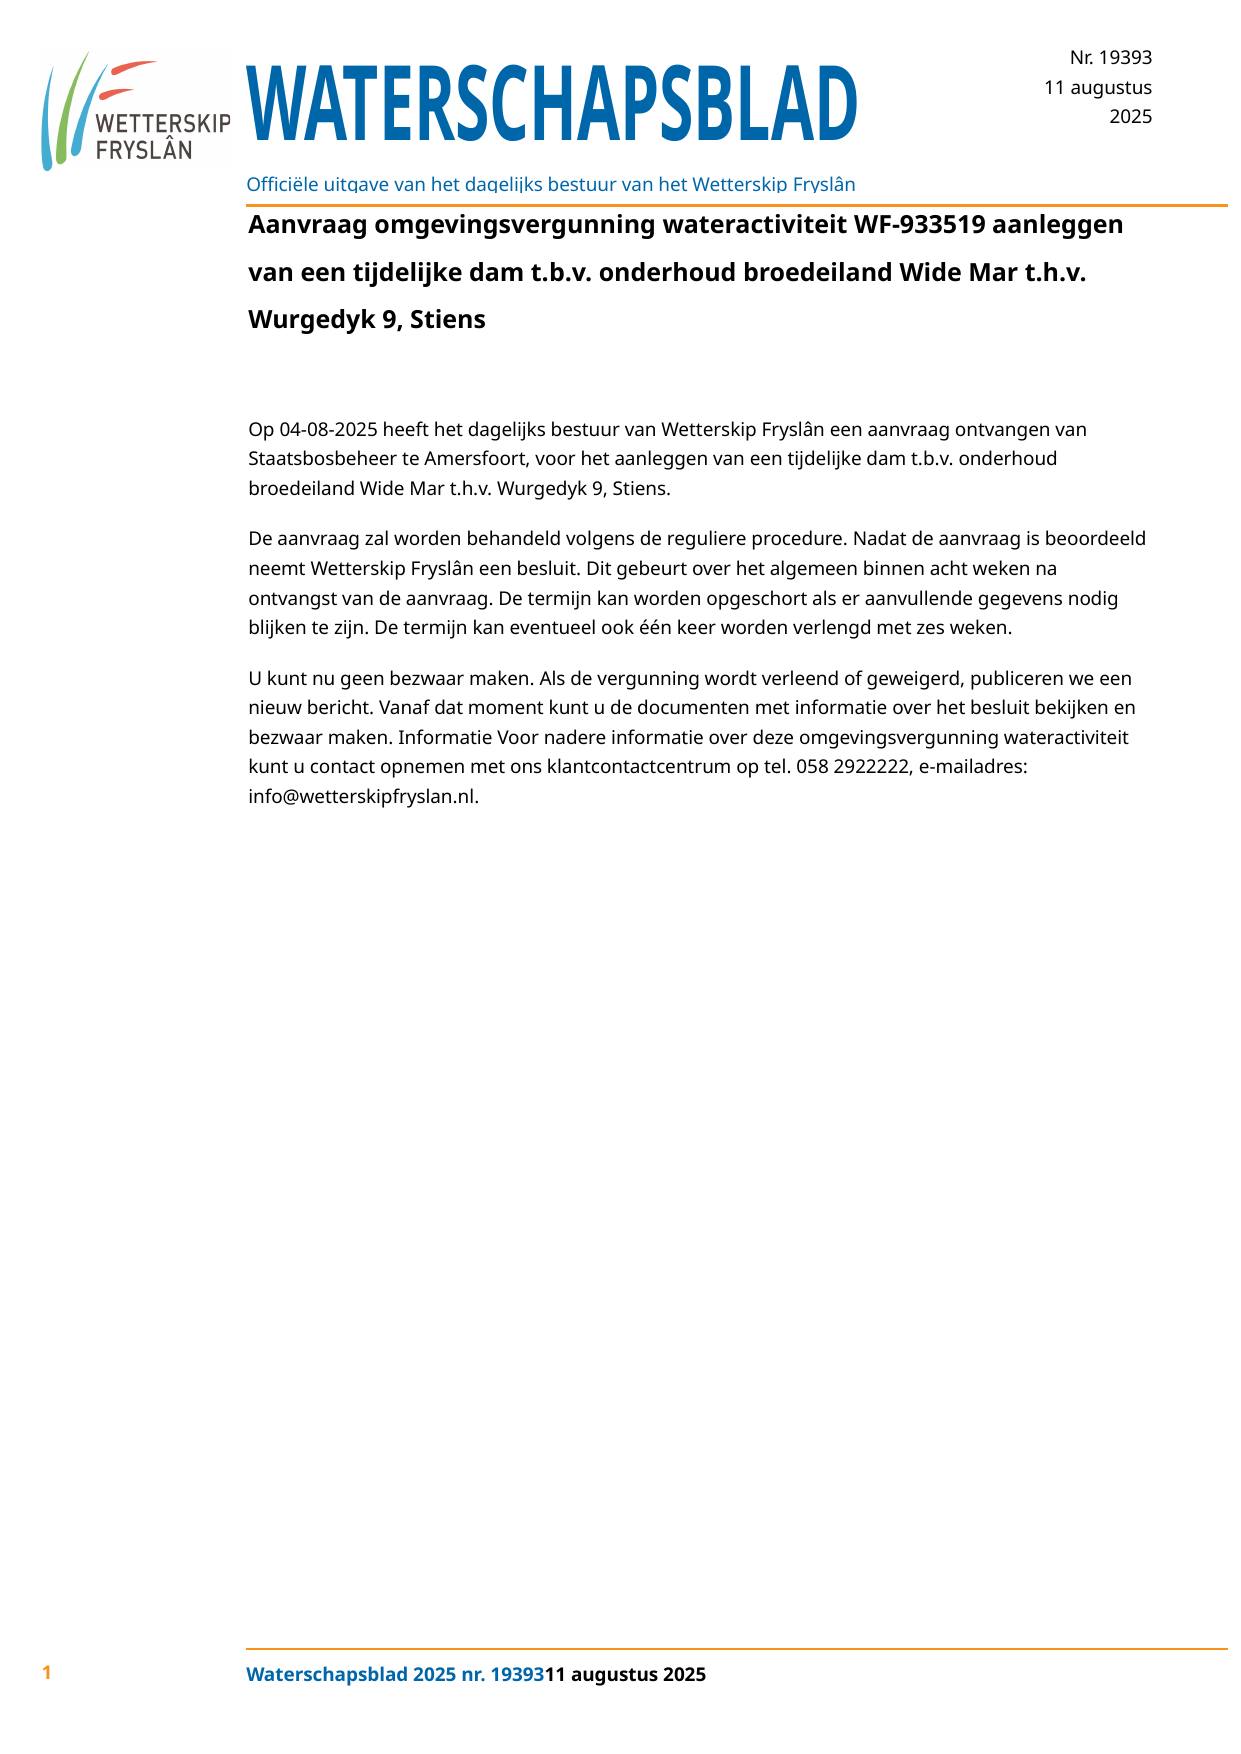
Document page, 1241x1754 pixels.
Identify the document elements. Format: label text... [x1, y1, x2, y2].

text U kunt nu geen bezwaar maken. Als de vergunning wordt verleend of geweigerd, publiceren we een nieuw bericht. Vanaf dat moment kunt u de documenten met informatie over het besluit bekijken en bezwaar maken. Informatie Voor nadere informatie over deze omgevingsvergunning wateractiviteit kunt u contact opnemen met ons klantcontactcentrum op tel. 058 2922222, e-mailadres: info@wetterskipfryslan.nl. [248, 665, 1152, 809]
picture [41, 47, 231, 172]
text Op 04-08-2025 heeft het dagelijks bestuur van Wetterskip Fryslân een aanvraag ontvangen van Staatsbosbeheer te Amersfoort, voor het aanleggen van een tijdelijke dam t.b.v. onderhoud broedeiland Wide Mar t.h.v. Wurgedyk 9, Stiens. [248, 416, 1152, 501]
text De aanvraag zal worden behandeld volgens de reguliere procedure. Nadat de aanvraag is beoordeeld neemt Wetterskip Fryslân een besluit. Dit gebeurt over het algemeen binnen acht weken na ontvangst van de aanvraag. De termijn kan worden opgeschort als er aanvullende gegevens nodig blijken te zijn. De termijn kan eventueel ook één keer worden verlengd met zes weken. [248, 526, 1152, 640]
text Aanvraag omgevingsvergunning wateractiviteit WF-933519 aanleggen van een tijdelijke dam t.b.v. onderhoud broedeiland Wide Mar t.h.v. Wurgedyk 9, Stiens [248, 207, 1152, 336]
